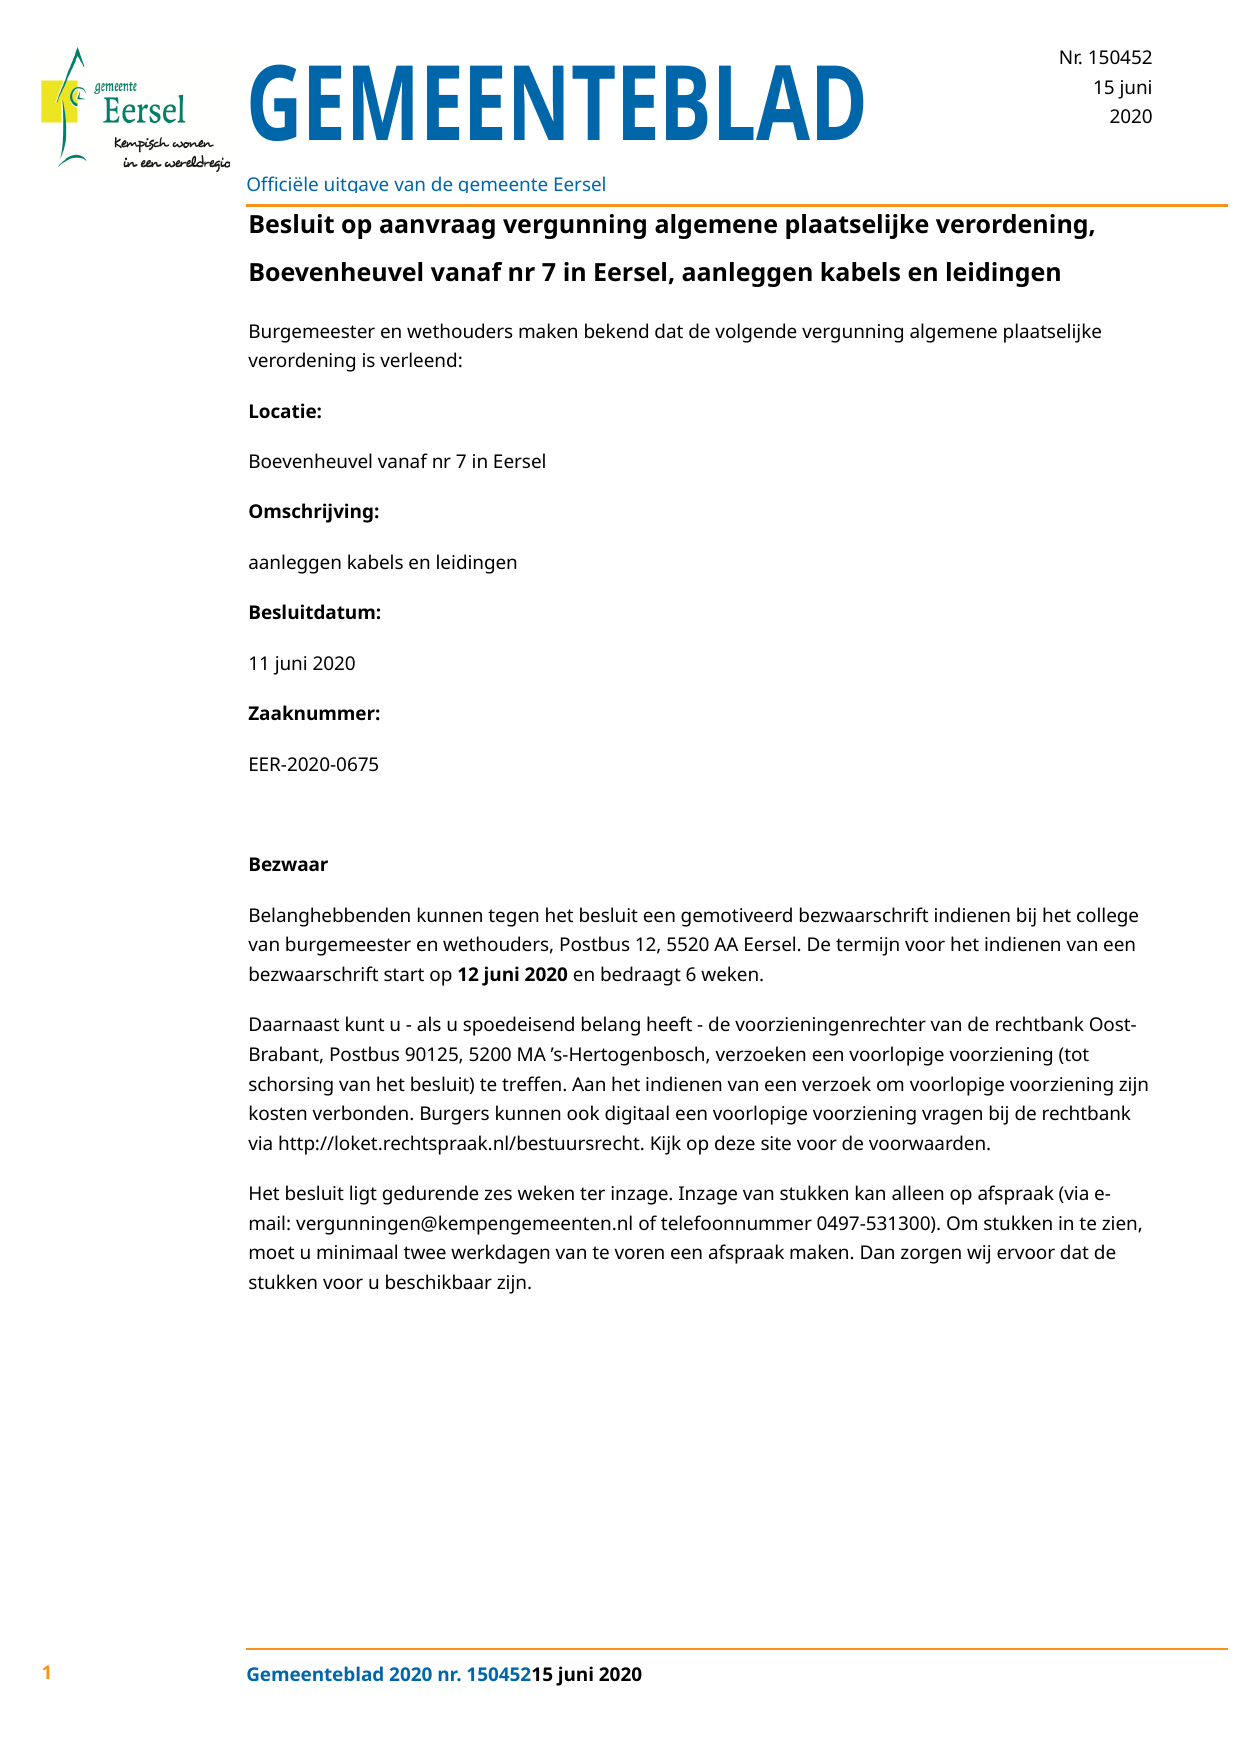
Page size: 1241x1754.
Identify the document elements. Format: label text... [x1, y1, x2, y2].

text Zaaknummer: [248, 700, 1152, 726]
text Locatie: [248, 398, 1152, 424]
picture [41, 47, 231, 172]
text Bezwaar [248, 852, 1152, 877]
text 11 juni 2020 [248, 650, 1152, 676]
text Besluit op aanvraag vergunning algemene plaatselijke verordening, Boevenheuvel vanaf nr 7 in Eersel, aanleggen kabels en leidingen [248, 207, 1152, 288]
text EER-2020-0675 [248, 751, 1152, 777]
text Boevenheuvel vanaf nr 7 in Eersel [248, 448, 1152, 474]
text Besluitdatum: [248, 599, 1152, 625]
text Burgemeester en wethouders maken bekend dat de volgende vergunning algemene plaatselijke verordening is verleend: [248, 318, 1152, 373]
text Daarnaast kunt u - als u spoedeisend belang heeft - de voorzieningenrechter van de rechtbank Oost-Brabant, Postbus 90125, 5200 MA ’s-Hertogenbosch, verzoeken een voorlopige voorziening (tot schorsing van het besluit) te treffen. Aan het indienen van een verzoek om voorlopige voorziening zijn kosten verbonden. Burgers kunnen ook digitaal een voorlopige voorziening vragen bij de rechtbank via http://loket.rechtspraak.nl/bestuursrecht. Kijk op deze site voor de voorwaarden. [248, 1012, 1152, 1156]
text aanleggen kabels en leidingen [248, 549, 1152, 575]
text Belanghebbenden kunnen tegen het besluit een gemotiveerd bezwaarschrift indienen bij het college van burgemeester en wethouders, Postbus 12, 5520 AA Eersel. De termijn voor het indienen van een bezwaarschrift start op 12 juni 2020 en bedraagt 6 weken. [248, 902, 1152, 987]
text Het besluit ligt gedurende zes weken ter inzage. Inzage van stukken kan alleen op afspraak (via e-mail: vergunningen@kempengemeenten.nl of telefoonnummer 0497-531300). Om stukken in te zien, moet u minimaal twee werkdagen van te voren een afspraak maken. Dan zorgen wij ervoor dat de stukken voor u beschikbaar zijn. [248, 1180, 1152, 1295]
text Omschrijving: [248, 499, 1152, 524]
